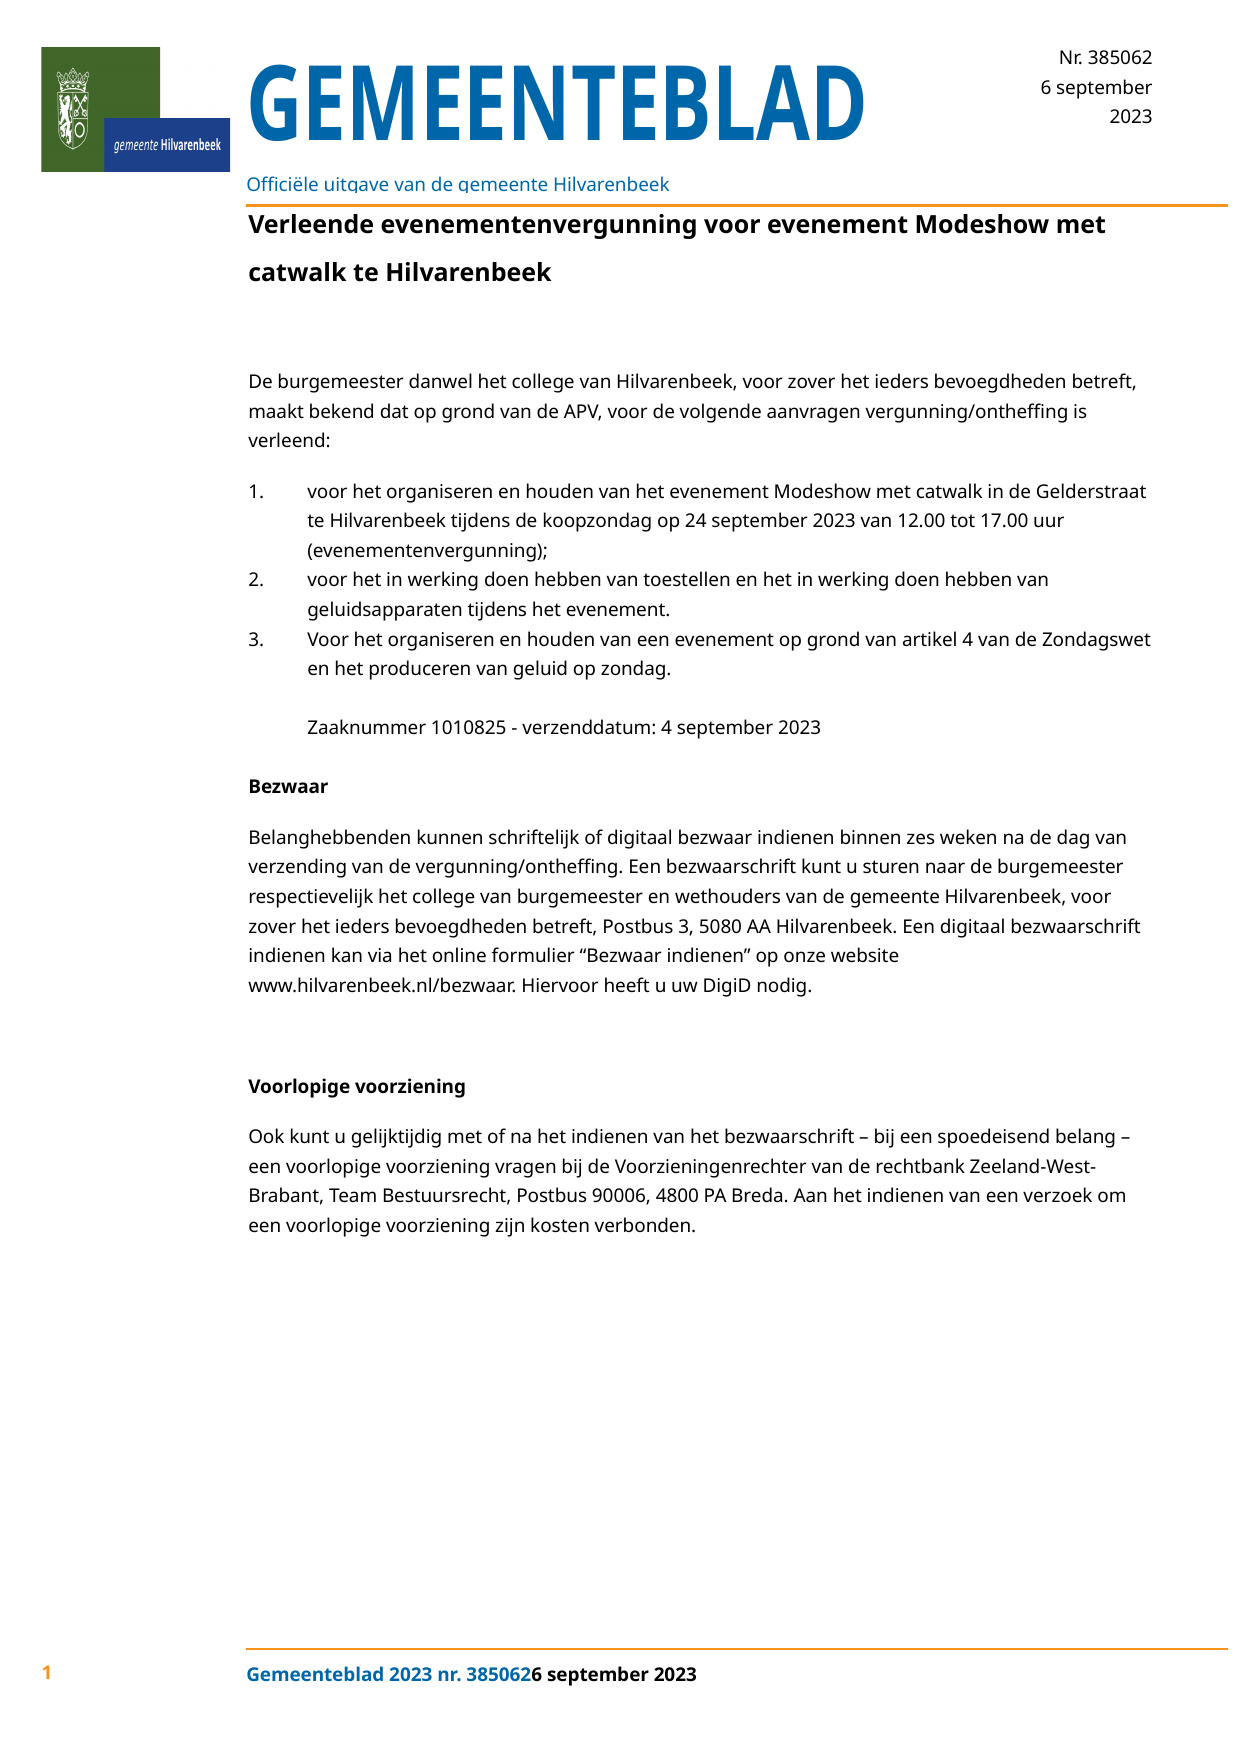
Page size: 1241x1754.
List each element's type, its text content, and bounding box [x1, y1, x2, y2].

list Voor het organiseren en houden van een evenement op grond van artikel 4 van de Zondagswet en het produceren van geluid op zondag. [248, 626, 1152, 681]
picture [41, 47, 231, 172]
text Belanghebbenden kunnen schriftelijk of digitaal bezwaar indienen binnen zes weken na de dag van verzending van de vergunning/ontheffing. Een bezwaarschrift kunt u sturen naar de burgemeester respectievelijk het college van burgemeester en wethouders van de gemeente Hilvarenbeek, voor zover het ieders bevoegdheden betreft, Postbus 3, 5080 AA Hilvarenbeek. Een digitaal bezwaarschrift indienen kan via het online formulier “Bezwaar indienen” op onze website www.hilvarenbeek.nl/bezwaar. Hiervoor heeft u uw DigiD nodig. [248, 824, 1152, 998]
list voor het organiseren en houden van het evenement Modeshow met catwalk in de Gelderstraat te Hilvarenbeek tijdens de koopzondag op 24 september 2023 van 12.00 tot 17.00 uur (evenementenvergunning); [248, 478, 1152, 563]
text Ook kunt u gelijktijdig met of na het indienen van het bezwaarschrift – bij een spoedeisend belang – een voorlopige voorziening vragen bij de Voorzieningenrechter van de rechtbank Zeeland-West-Brabant, Team Bestuursrecht, Postbus 90006, 4800 PA Breda. Aan het indienen van een verzoek om een voorlopige voorziening zijn kosten verbonden. [248, 1123, 1152, 1238]
text Voorlopige voorziening [248, 1073, 1152, 1099]
text De burgemeester danwel het college van Hilvarenbeek, voor zover het ieders bevoegdheden betreft, maakt bekend dat op grond van de APV, voor de volgende aanvragen vergunning/ontheffing is verleend: [248, 368, 1152, 453]
text Bezwaar [248, 774, 1152, 799]
list Zaaknummer 1010825 - verzenddatum: 4 september 2023 [248, 714, 1152, 740]
list voor het in werking doen hebben van toestellen en het in werking doen hebben van geluidsapparaten tijdens het evenement. [248, 567, 1152, 622]
text Verleende evenementenvergunning voor evenement Modeshow met catwalk te Hilvarenbeek [248, 207, 1152, 288]
